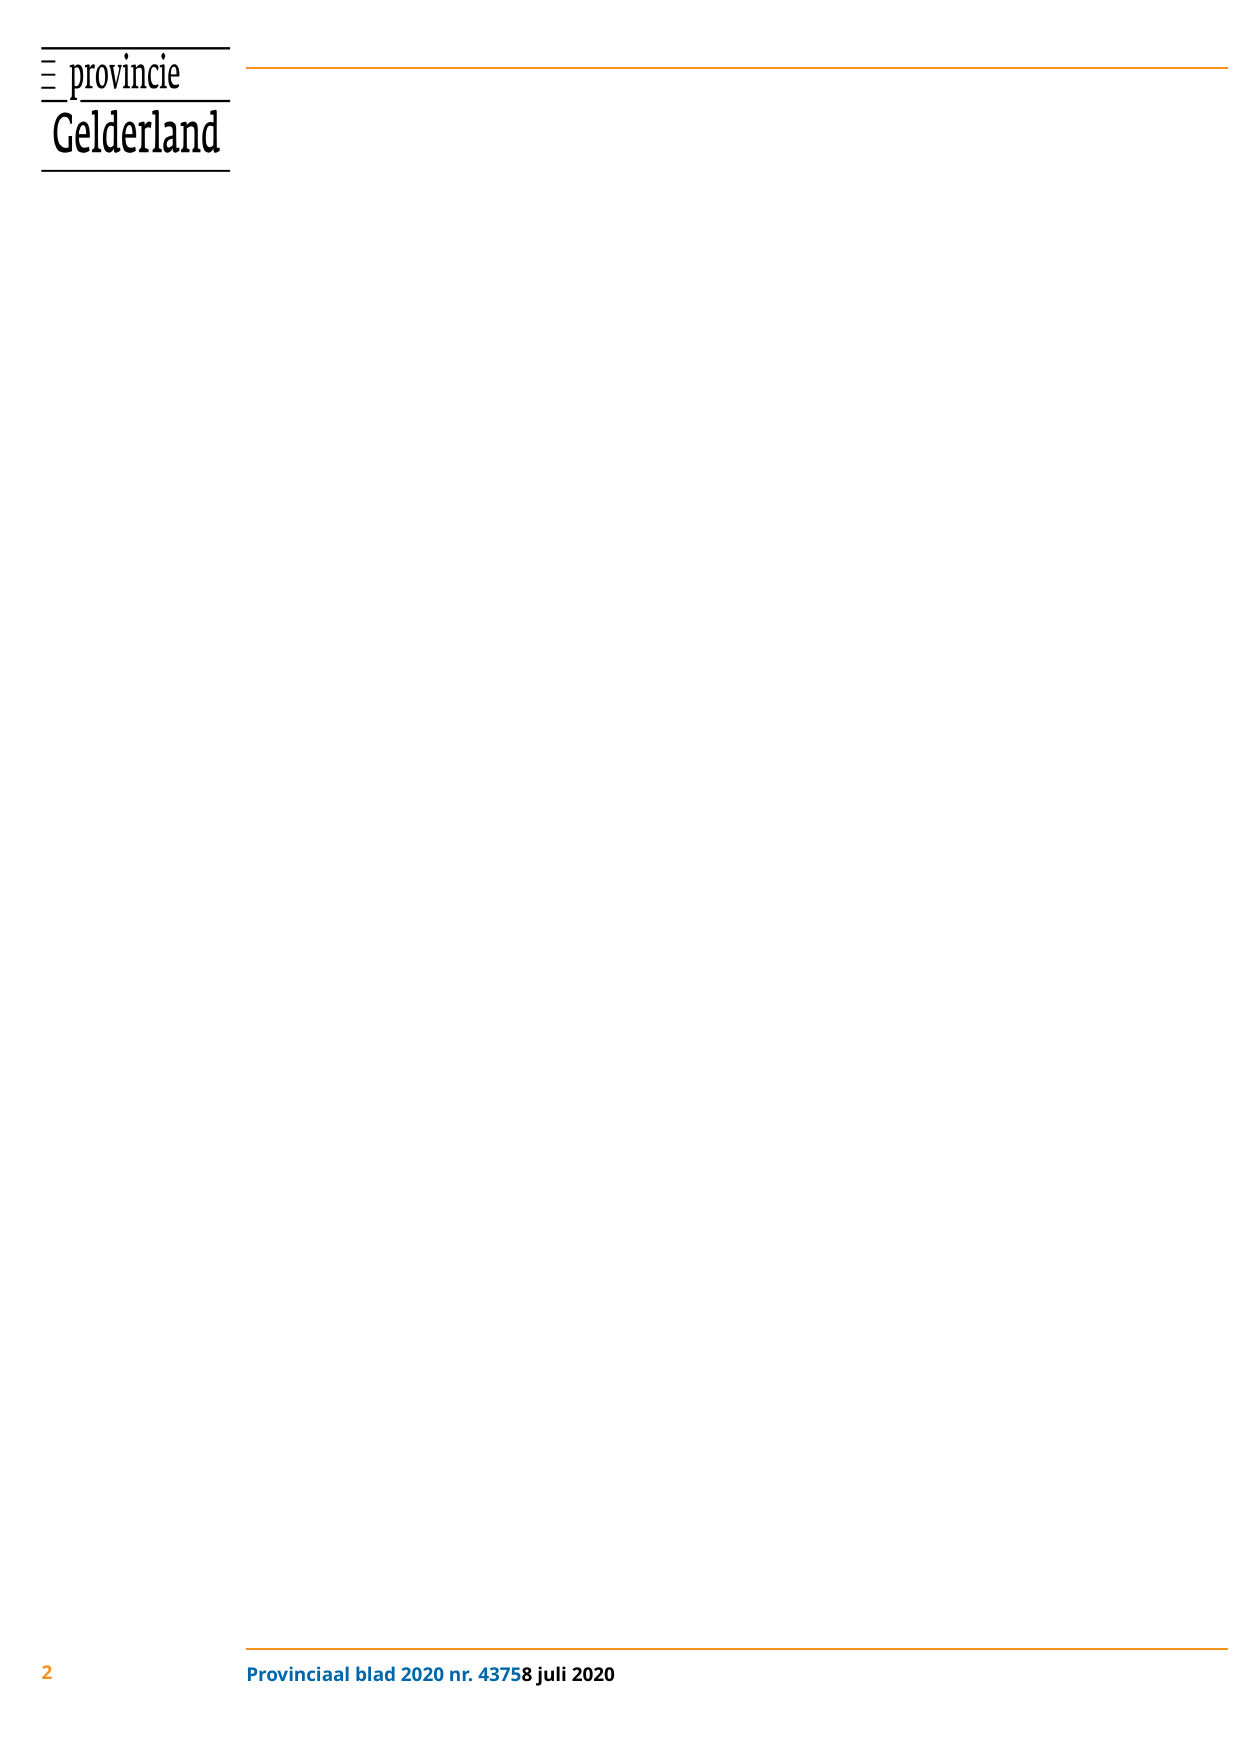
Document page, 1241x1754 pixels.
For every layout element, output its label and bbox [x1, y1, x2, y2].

picture [41, 47, 231, 172]
